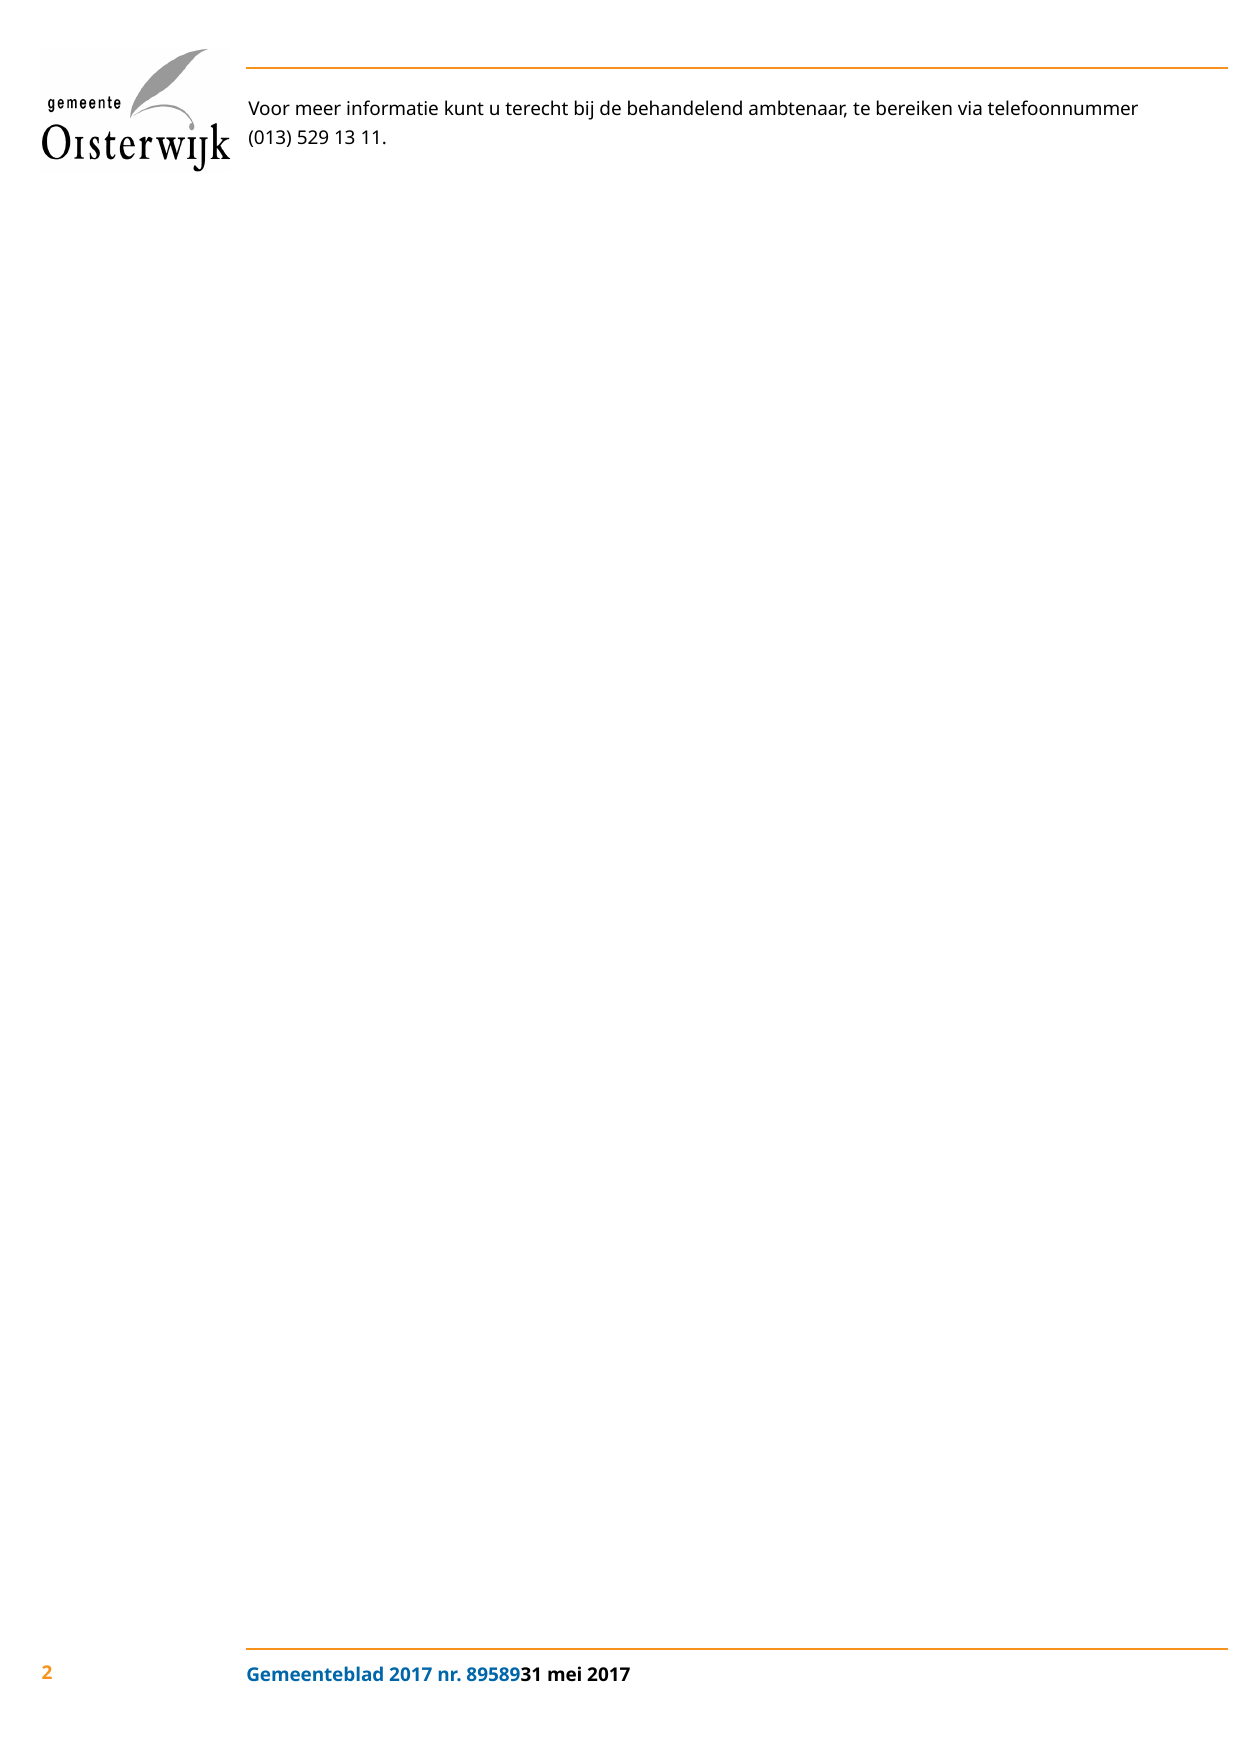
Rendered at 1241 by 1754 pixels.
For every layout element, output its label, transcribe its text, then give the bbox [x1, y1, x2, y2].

text Voor meer informatie kunt u terecht bij de behandelend ambtenaar, te bereiken via telefoonnummer (013) 529 13 11. [248, 95, 1152, 150]
picture [41, 47, 231, 172]
